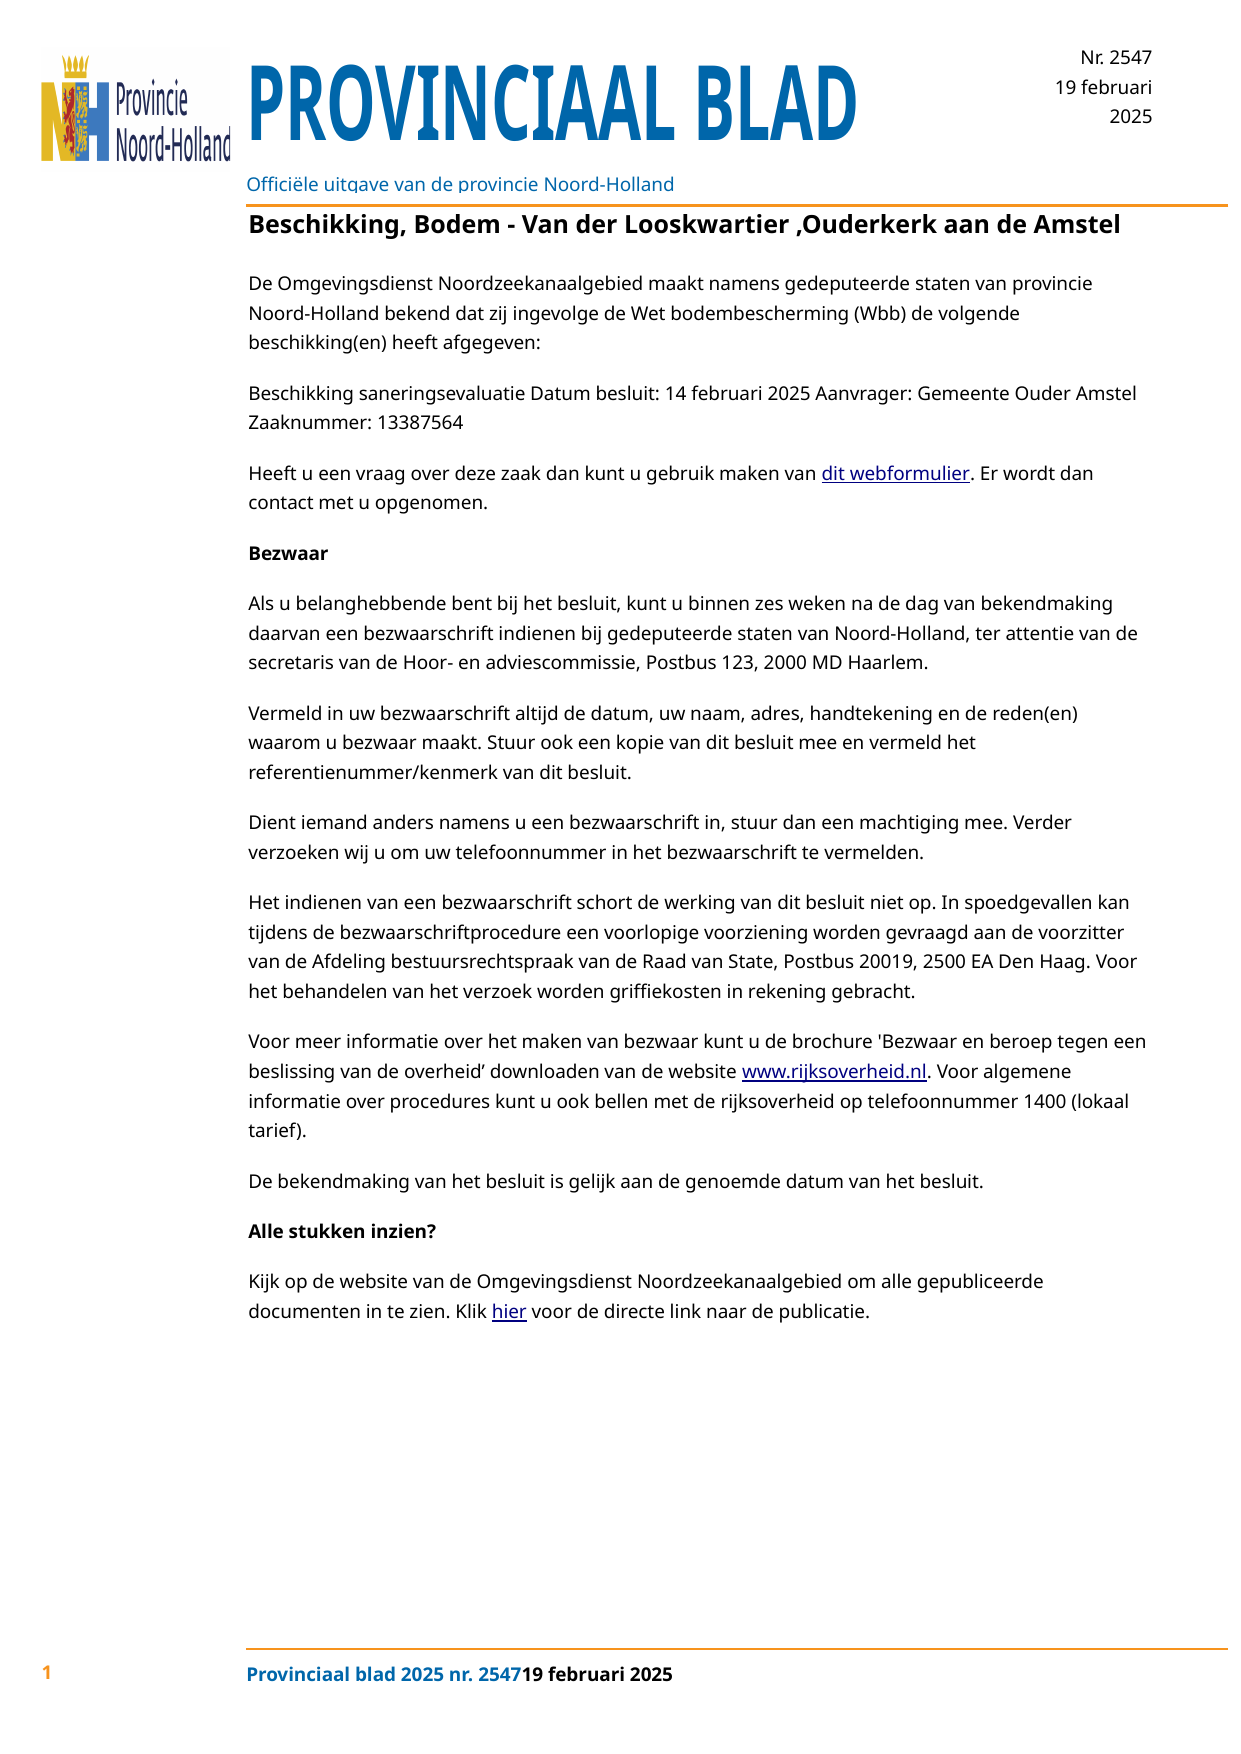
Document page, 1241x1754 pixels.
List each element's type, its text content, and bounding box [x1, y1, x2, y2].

text Voor meer informatie over het maken van bezwaar kunt u de brochure 'Bezwaar en beroep tegen een beslissing van de overheid’ downloaden van de website www.rijksoverheid.nl. Voor algemene informatie over procedures kunt u ook bellen met de rijksoverheid op telefoonnummer 1400 (lokaal tarief). [248, 1029, 1152, 1143]
text De bekendmaking van het besluit is gelijk aan de genoemde datum van het besluit. [248, 1168, 1152, 1193]
picture [41, 47, 231, 172]
text Beschikking, Bodem - Van der Looskwartier ,Ouderkerk aan de Amstel [248, 207, 1152, 241]
text Bezwaar [248, 540, 1152, 566]
text Vermeld in uw bezwaarschrift altijd de datum, uw naam, adres, handtekening en de reden(en) waarom u bezwaar maakt. Stuur ook een kopie van dit besluit mee en vermeld het referentienummer/kenmerk van dit besluit. [248, 700, 1152, 785]
text Heeft u een vraag over deze zaak dan kunt u gebruik maken van dit webformulier. Er wordt dan contact met u opgenomen. [248, 460, 1152, 515]
text Alle stukken inzien? [248, 1218, 1152, 1244]
text Het indienen van een bezwaarschrift schort de werking van dit besluit niet op. In spoedgevallen kan tijdens de bezwaarschriftprocedure een voorlopige voorziening worden gevraagd aan de voorzitter van de Afdeling bestuursrechtspraak van de Raad van State, Postbus 20019, 2500 EA Den Haag. Voor het behandelen van het verzoek worden griffiekosten in rekening gebracht. [248, 889, 1152, 1004]
text Kijk op de website van de Omgevingsdienst Noordzeekanaalgebied om alle gepubliceerde documenten in te zien. Klik hier voor de directe link naar de publicatie. [248, 1269, 1152, 1324]
text Beschikking saneringsevaluatie Datum besluit: 14 februari 2025 Aanvrager: Gemeente Ouder Amstel Zaaknummer: 13387564 [248, 380, 1152, 435]
text Als u belanghebbende bent bij het besluit, kunt u binnen zes weken na de dag van bekendmaking daarvan een bezwaarschrift indienen bij gedeputeerde staten van Noord-Holland, ter attentie van de secretaris van de Hoor- en adviescommissie, Postbus 123, 2000 MD Haarlem. [248, 590, 1152, 675]
text Dient iemand anders namens u een bezwaarschrift in, stuur dan een machtiging mee. Verder verzoeken wij u om uw telefoonnummer in het bezwaarschrift te vermelden. [248, 809, 1152, 865]
text De Omgevingsdienst Noordzeekanaalgebied maakt namens gedeputeerde staten van provincie Noord-Holland bekend dat zij ingevolge de Wet bodembescherming (Wbb) de volgende beschikking(en) heeft afgegeven: [248, 270, 1152, 355]
